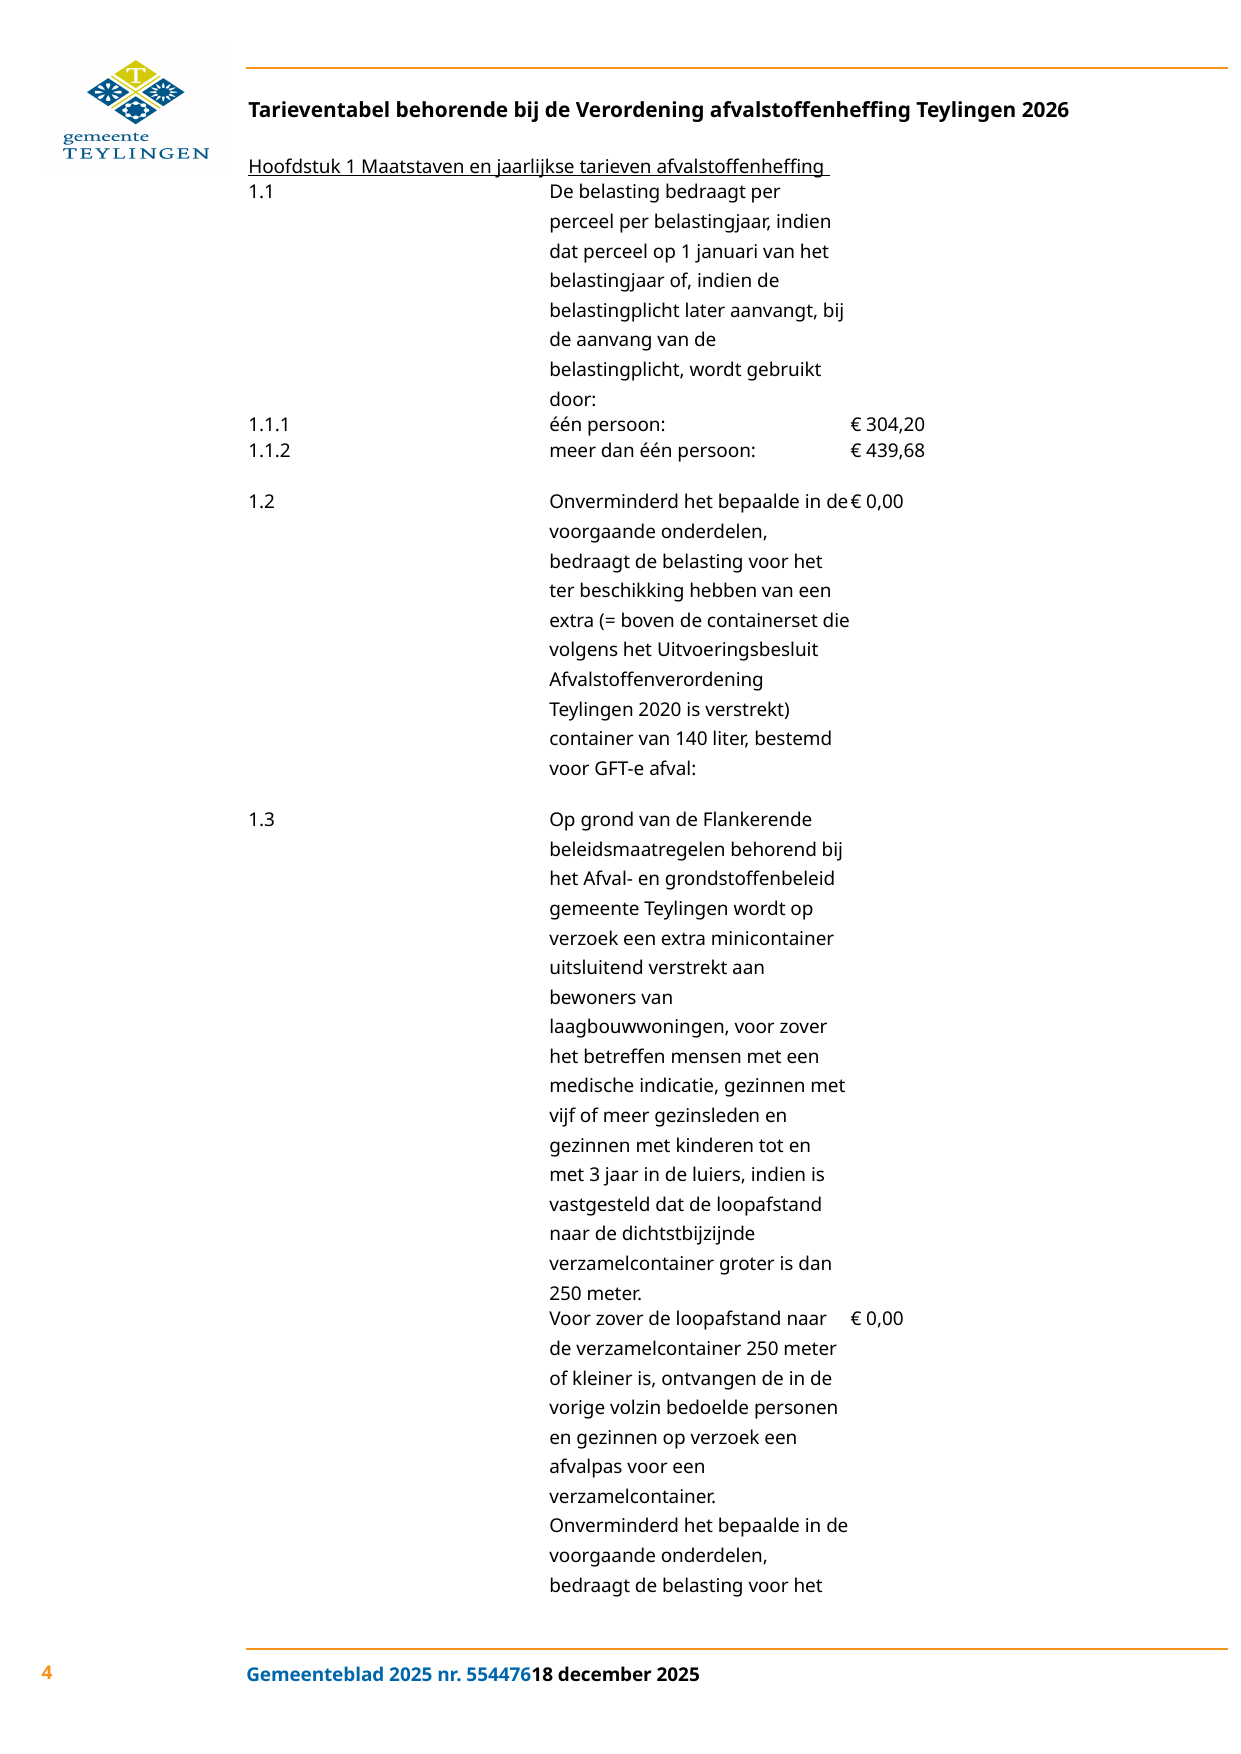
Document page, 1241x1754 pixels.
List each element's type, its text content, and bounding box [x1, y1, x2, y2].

table_cell 1.1.2 [248, 437, 549, 463]
table_cell [850, 806, 1152, 1306]
table_cell [850, 179, 1152, 412]
table_cell € 304,20 [850, 412, 1152, 437]
table_cell € 0,00 [850, 489, 1152, 781]
table_cell De belasting bedraagt per perceel per belastingjaar, indien dat perceel op 1 januari van het belastingjaar of, indien de belastingplicht later aanvangt, bij de aanvang van de belastingplicht, wordt gebruikt door: [549, 179, 850, 412]
table_cell [248, 463, 1152, 489]
picture [41, 47, 231, 172]
table_cell [248, 781, 1152, 806]
table_cell Onverminderd het bepaalde in de voorgaande onderdelen, bedraagt de belasting voor het ter beschikking hebben van een extra (= boven de containerset die volgens het Uitvoeringsbesluit Afvalstoffenverordening Teylingen 2020 is verstrekt) container van 140 liter, bestemd voor GFT-e afval: [549, 489, 850, 781]
table_cell € 439,68 [850, 437, 1152, 463]
text Tarieventabel behorende bij de Verordening afvalstoffenheffing Teylingen 2026 [248, 95, 1152, 123]
table_cell 1.2 [248, 489, 549, 781]
table_cell één persoon: [549, 412, 850, 437]
table_cell meer dan één persoon: [549, 437, 850, 463]
table_cell 1.1.1 [248, 412, 549, 437]
table_header Hoofdstuk 1 Maatstaven en jaarlijkse tarieven afvalstoffenheffing [248, 153, 1152, 179]
table_cell 1.3 [248, 806, 549, 1306]
table_cell [248, 1306, 549, 1597]
table_cell Op grond van de Flankerende beleidsmaatregelen behorend bij het Afval- en grondstoffenbeleid gemeente Teylingen wordt op verzoek een extra minicontainer uitsluitend verstrekt aan bewoners van laagbouwwoningen, voor zover het betreffen mensen met een medische indicatie, gezinnen met vijf of meer gezinsleden en gezinnen met kinderen tot en met 3 jaar in de luiers, indien is vastgesteld dat de loopafstand naar de dichtstbijzijnde verzamelcontainer groter is dan 250 meter. [549, 806, 850, 1306]
table_cell € 0,00 [850, 1306, 1152, 1597]
table_cell Voor zover de loopafstand naar de verzamelcontainer 250 meter of kleiner is, ontvangen de in de vorige volzin bedoelde personen en gezinnen op verzoek een afvalpas voor een verzamelcontainer. Onverminderd het bepaalde in de voorgaande onderdelen, bedraagt de belasting voor het [549, 1306, 850, 1597]
table_cell 1.1 [248, 179, 549, 412]
